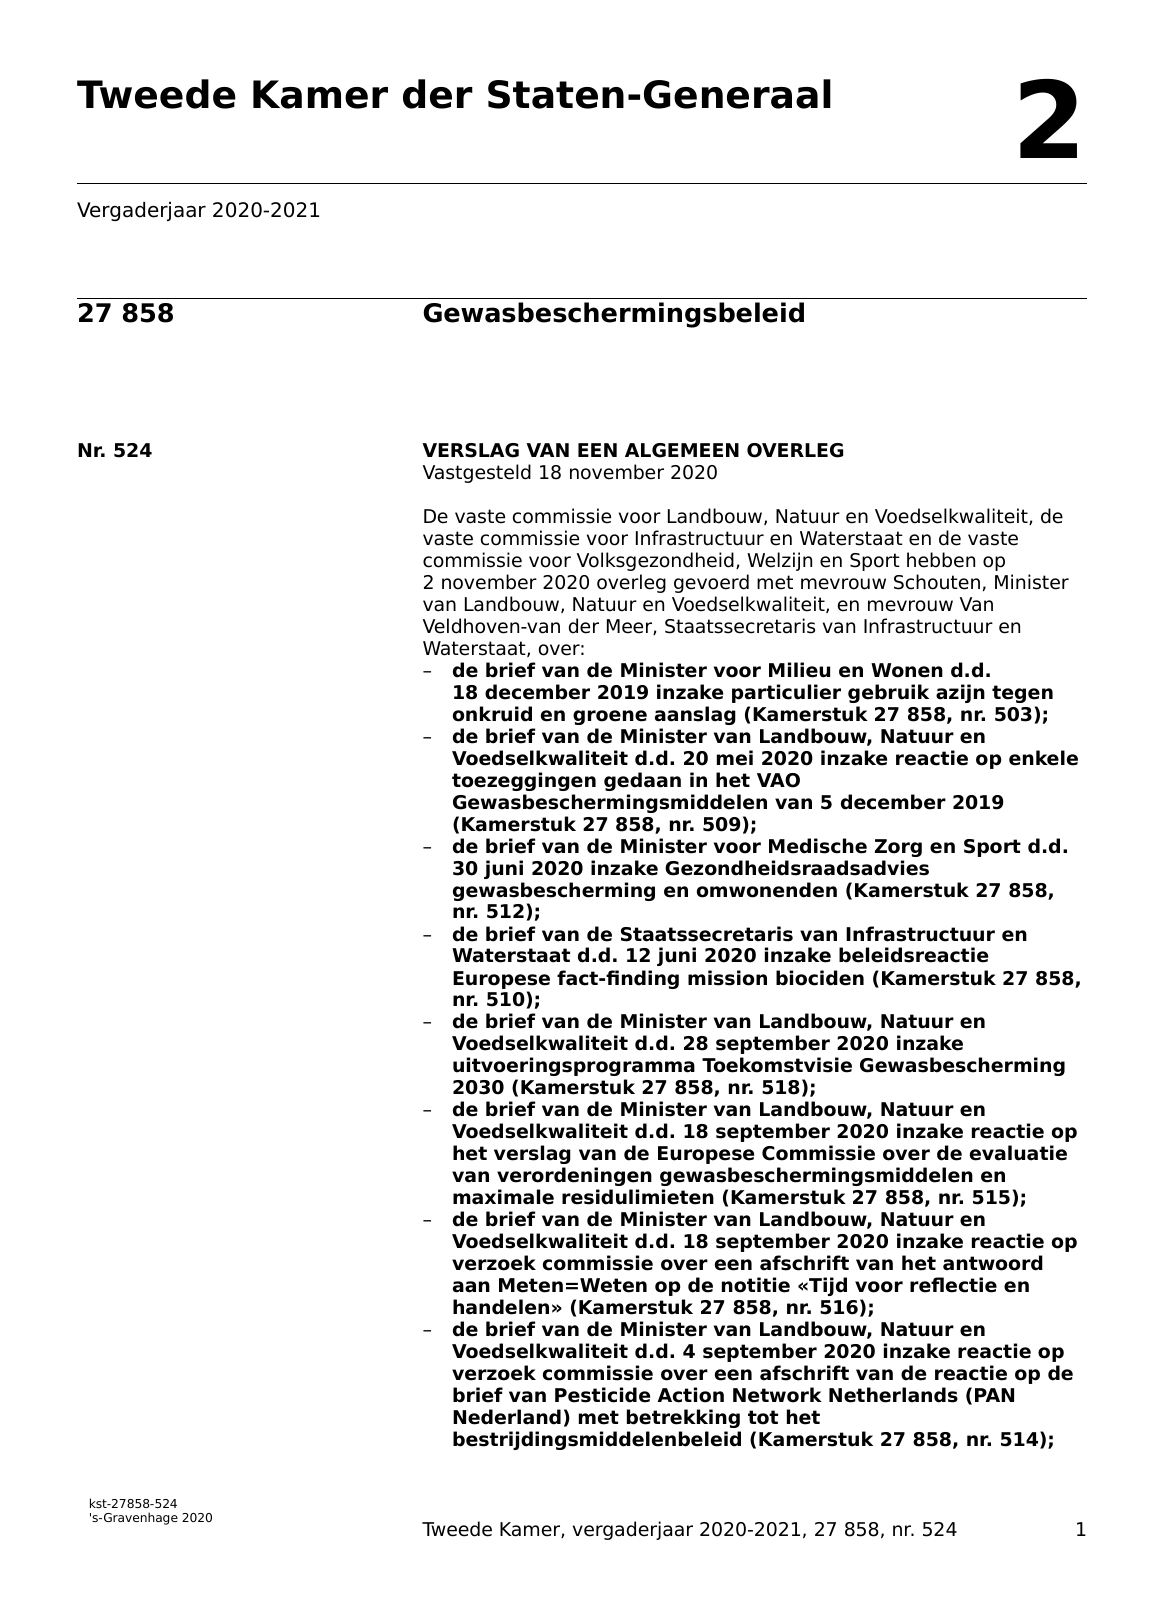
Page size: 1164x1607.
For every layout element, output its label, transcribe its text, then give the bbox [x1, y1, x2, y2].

text – de brief van de Minister voor Medische Zorg en Sport d.d. 30 juni 2020 inzake Gezondheidsraadsadvies gewasbescherming en omwonenden (Kamerstuk 27 858, nr. 512); [422, 836, 1087, 923]
table_header Tweede Kamer der Staten-Generaal [77, 59, 886, 183]
text – de brief van de Minister voor Milieu en Wonen d.d. 18 december 2019 inzake particulier gebruik azijn tegen onkruid en groene aanslag (Kamerstuk 27 858, nr. 503); [422, 660, 1087, 726]
text – de brief van de Minister van Landbouw, Natuur en Voedselkwaliteit d.d. 4 september 2020 inzake reactie op verzoek commissie over een afschrift van de reactie op de brief van Pesticide Action Network Netherlands (PAN Nederland) met betrekking tot het bestrijdingsmiddelenbeleid (Kamerstuk 27 858, nr. 514); [422, 1319, 1087, 1451]
text – de brief van de Minister van Landbouw, Natuur en Voedselkwaliteit d.d. 18 september 2020 inzake reactie op het verslag van de Europese Commissie over de evaluatie van verordeningen gewasbeschermingsmiddelen en maximale residulimieten (Kamerstuk 27 858, nr. 515); [422, 1099, 1087, 1209]
text – de brief van de Minister van Landbouw, Natuur en Voedselkwaliteit d.d. 20 mei 2020 inzake reactie op enkele toezeggingen gedaan in het VAO Gewasbeschermingsmiddelen van 5 december 2019 (Kamerstuk 27 858, nr. 509); [422, 726, 1087, 836]
table_header 2 [886, 59, 1087, 183]
text kst-27858-524 [88, 1497, 323, 1511]
text – de brief van de Minister van Landbouw, Natuur en Voedselkwaliteit d.d. 18 september 2020 inzake reactie op verzoek commissie over een afschrift van het antwoord aan Meten=Weten op de notitie «Tijd voor reflectie en handelen» (Kamerstuk 27 858, nr. 516); [422, 1209, 1087, 1319]
subtitle Nr. 524 VERSLAG VAN EEN ALGEMEEN OVERLEG [77, 440, 1087, 462]
text 's-Gravenhage 2020 [88, 1511, 323, 1525]
text Vastgesteld 18 november 2020 [422, 462, 1087, 484]
text De vaste commissie voor Landbouw, Natuur en Voedselkwaliteit, de vaste commissie voor Infrastructuur en Waterstaat en de vaste commissie voor Volksgezondheid, Welzijn en Sport hebben op 2 november 2020 overleg gevoerd met mevrouw Schouten, Minister van Landbouw, Natuur en Voedselkwaliteit, en mevrouw Van Veldhoven-van der Meer, Staatssecretaris van Infrastructuur en Waterstaat, over: [422, 506, 1087, 660]
subtitle 27 858 Gewasbeschermingsbeleid [77, 299, 1087, 329]
table_cell Vergaderjaar 2020-2021 [77, 184, 1087, 298]
text – de brief van de Minister van Landbouw, Natuur en Voedselkwaliteit d.d. 28 september 2020 inzake uitvoeringsprogramma Toekomstvisie Gewasbescherming 2030 (Kamerstuk 27 858, nr. 518); [422, 1011, 1087, 1099]
text – de brief van de Staatssecretaris van Infrastructuur en Waterstaat d.d. 12 juni 2020 inzake beleidsreactie Europese fact-finding mission biociden (Kamerstuk 27 858, nr. 510); [422, 923, 1087, 1011]
